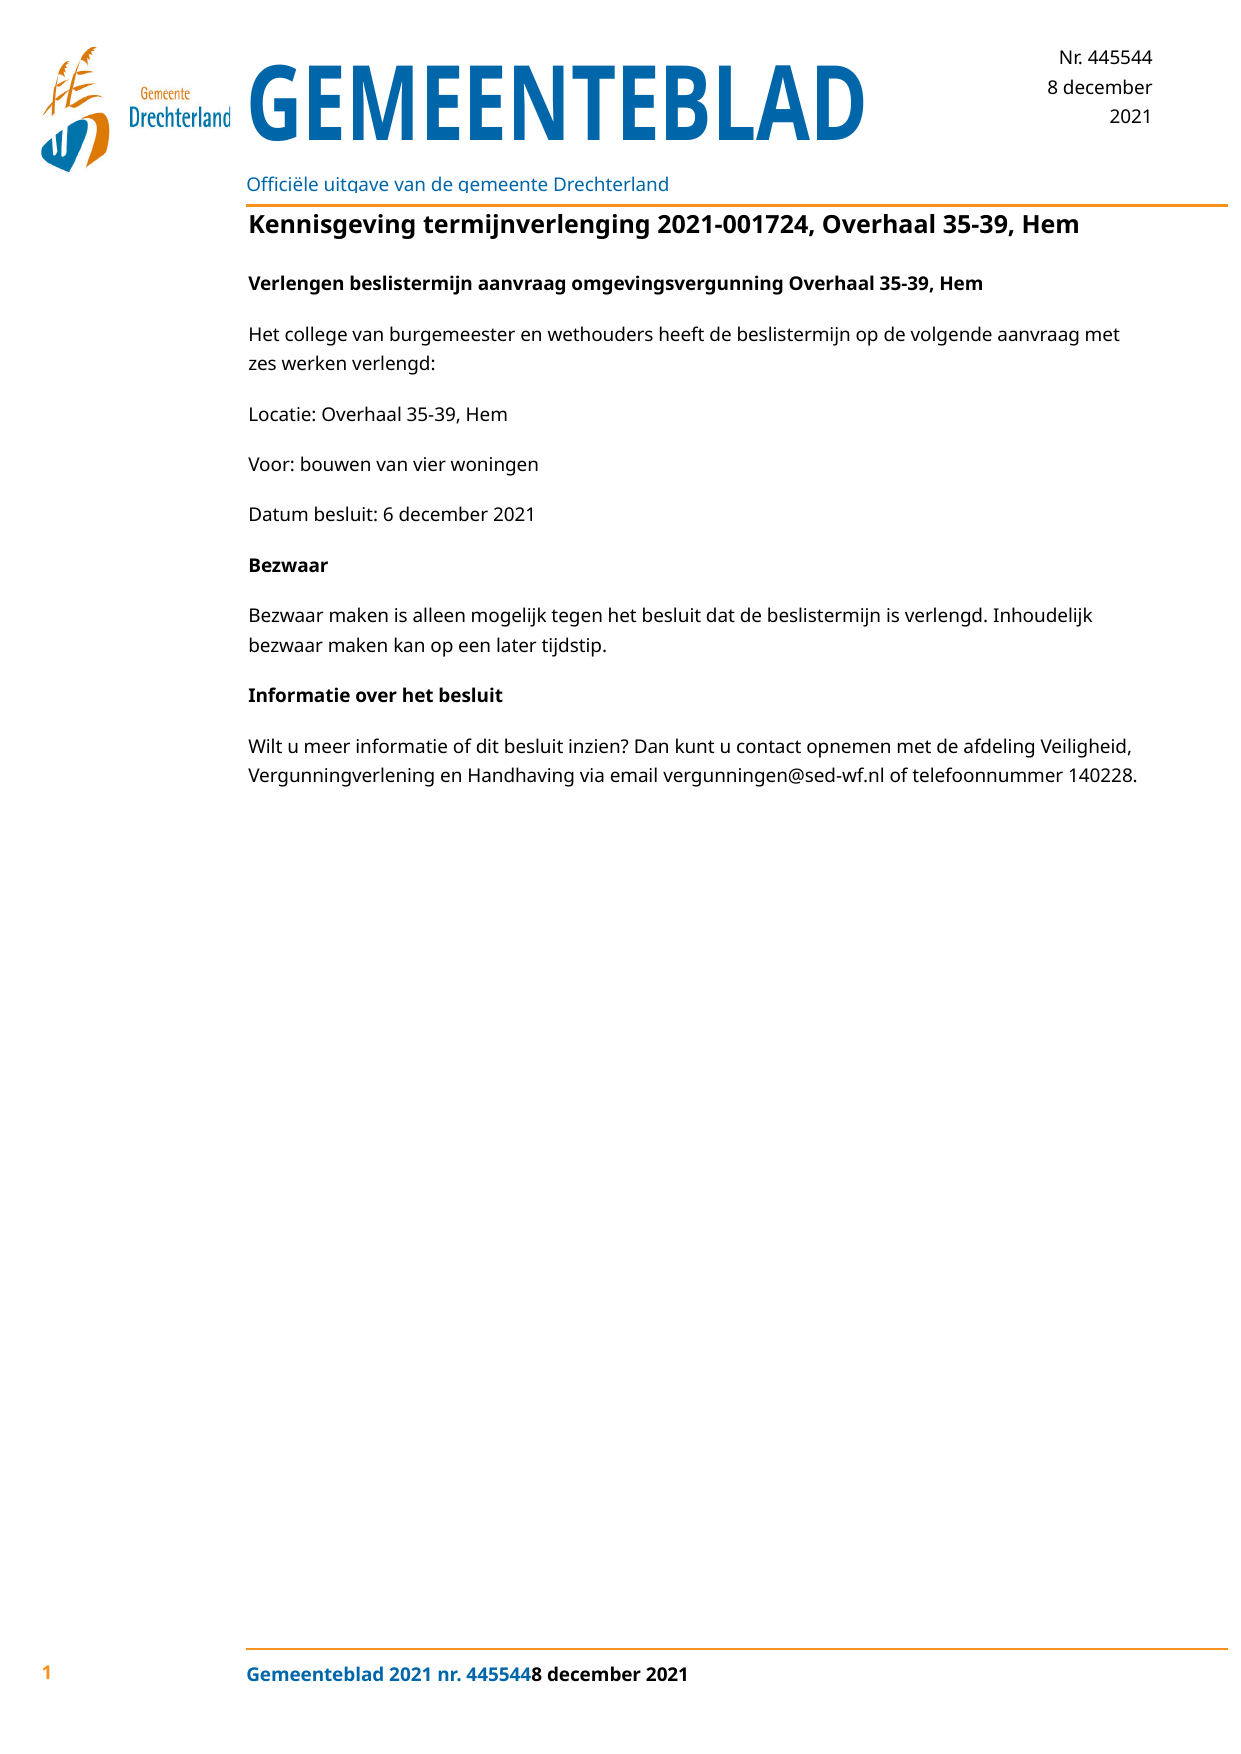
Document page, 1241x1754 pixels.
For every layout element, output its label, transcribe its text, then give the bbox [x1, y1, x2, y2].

text Bezwaar maken is alleen mogelijk tegen het besluit dat de beslistermijn is verlengd. Inhoudelijk bezwaar maken kan op een later tijdstip. [248, 602, 1152, 658]
text Informatie over het besluit [248, 682, 1152, 708]
text Voor: bouwen van vier woningen [248, 451, 1152, 477]
text Wilt u meer informatie of dit besluit inzien? Dan kunt u contact opnemen met de afdeling Veiligheid, Vergunningverlening en Handhaving via email vergunningen@sed-wf.nl of telefoonnummer 140228. [248, 733, 1152, 788]
text Verlengen beslistermijn aanvraag omgevingsvergunning Overhaal 35-39, Hem [248, 270, 1152, 296]
text Locatie: Overhaal 35-39, Hem [248, 401, 1152, 426]
text Bezwaar [248, 552, 1152, 578]
picture [226, 115, 231, 124]
text Het college van burgemeester en wethouders heeft de beslistermijn op de volgende aanvraag met zes werken verlengd: [248, 321, 1152, 376]
picture [41, 47, 231, 172]
picture [41, 158, 64, 172]
text Kennisgeving termijnverlenging 2021-001724, Overhaal 35-39, Hem [248, 207, 1152, 241]
text Datum besluit: 6 december 2021 [248, 502, 1152, 527]
